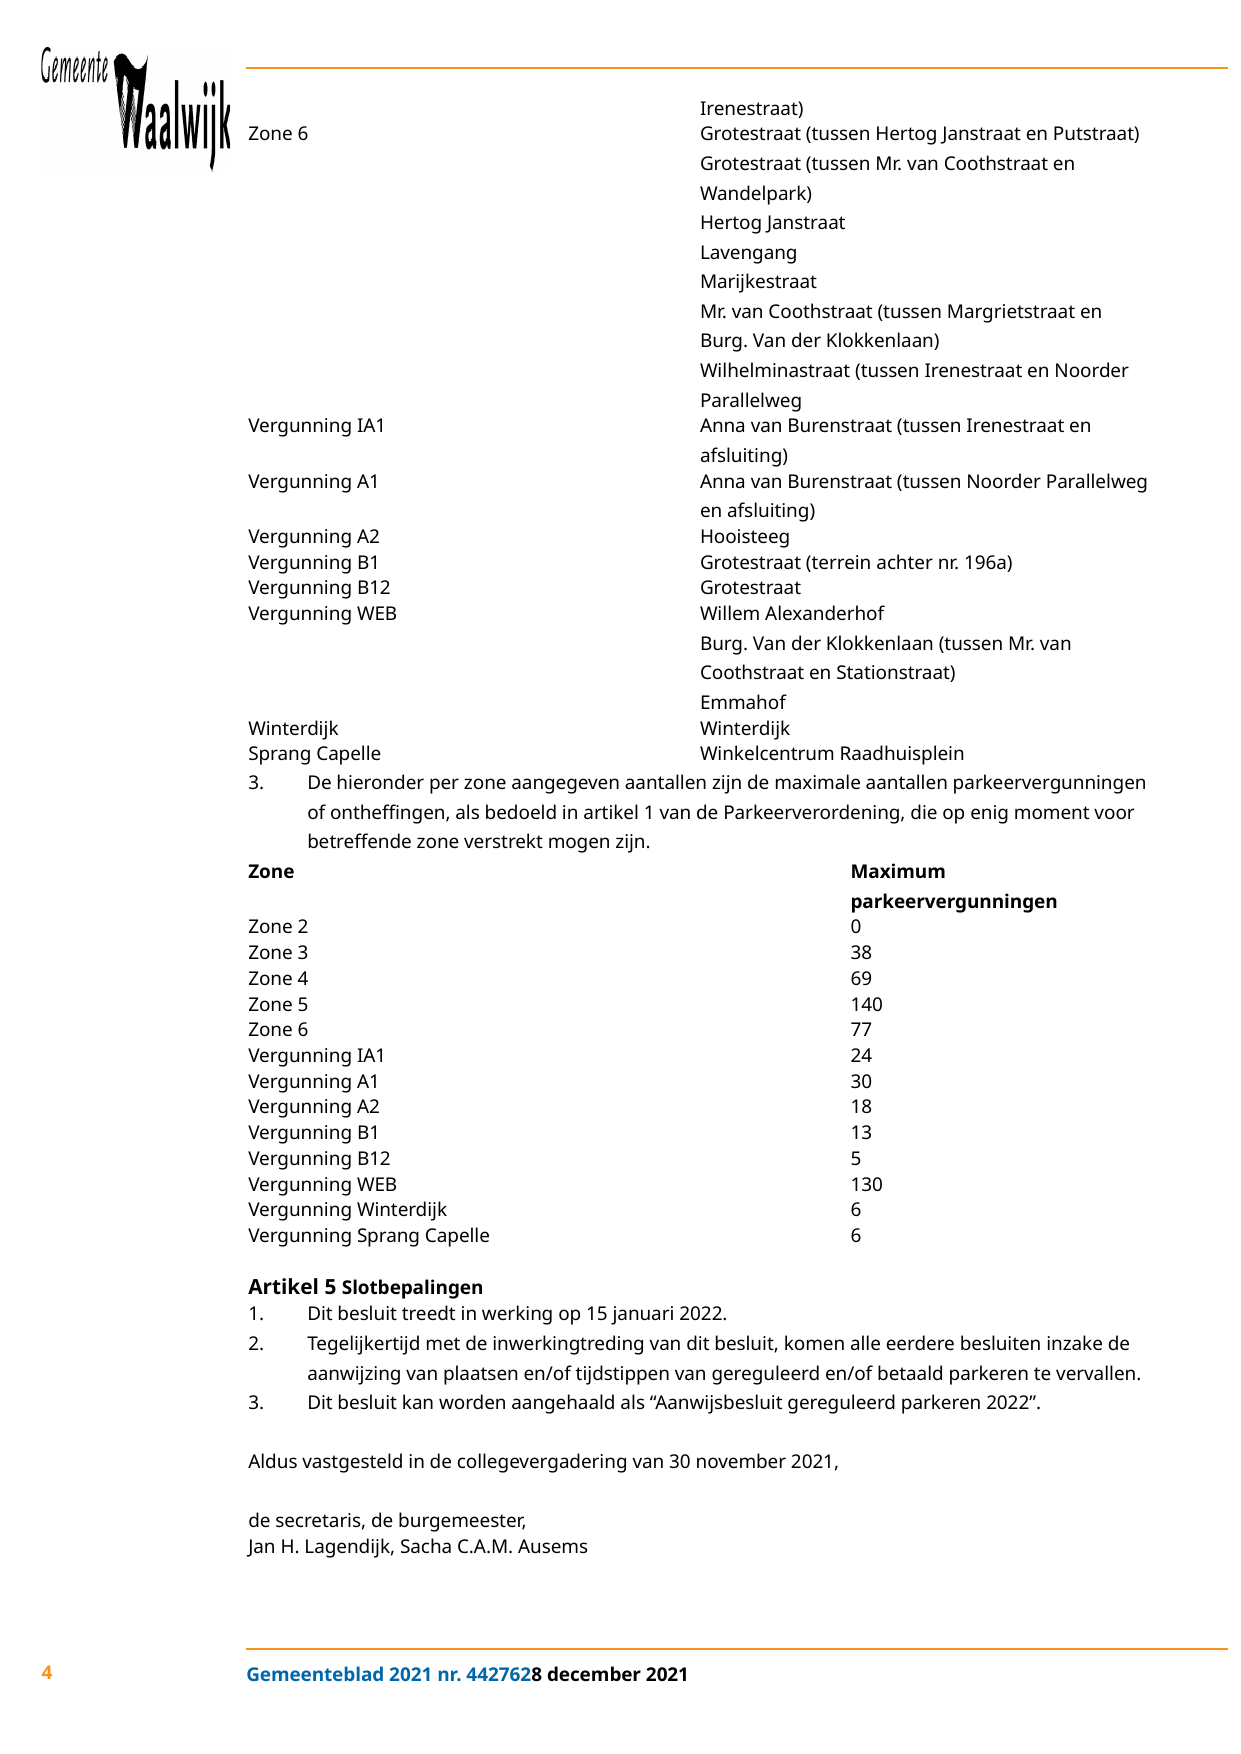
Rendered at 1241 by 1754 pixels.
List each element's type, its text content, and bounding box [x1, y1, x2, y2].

table_cell [549, 1120, 850, 1145]
table_cell Sprang Capelle [248, 741, 700, 766]
table_cell 6 [850, 1197, 1152, 1222]
table_cell 24 [850, 1042, 1152, 1068]
table_cell [549, 991, 850, 1017]
table_cell [549, 1042, 850, 1068]
table_cell [549, 939, 850, 965]
table_cell Zone 6 [248, 1017, 549, 1042]
table_cell Vergunning A1 [248, 1068, 549, 1094]
table_cell [549, 1094, 850, 1119]
table_cell [248, 95, 700, 121]
table_cell [549, 1223, 850, 1248]
table_cell 13 [850, 1120, 1152, 1145]
list Dit besluit kan worden aangehaald als “Aanwijsbesluit gereguleerd parkeren 2022”. [248, 1389, 1152, 1415]
table_cell [549, 1145, 850, 1171]
list Dit besluit treedt in werking op 15 januari 2022. [248, 1301, 1152, 1326]
table_cell Vergunning Winterdijk [248, 1197, 549, 1222]
table_cell 69 [850, 965, 1152, 991]
table_cell Irenestraat) [700, 95, 1152, 121]
table_cell 18 [850, 1094, 1152, 1119]
list Tegelijkertijd met de inwerkingtreding van dit besluit, komen alle eerdere besluiten inzake de aanwijzing van plaatsen en/of tijdstippen van gereguleerd en/of betaald parkeren te vervallen. [248, 1330, 1152, 1386]
table_cell Vergunning WEB [248, 600, 700, 715]
table_cell Winterdijk [248, 715, 700, 741]
text Aldus vastgesteld in de collegevergadering van 30 november 2021, [248, 1448, 1152, 1474]
table_cell Vergunning IA1 [248, 1042, 549, 1068]
table_cell Grotestraat [700, 575, 1152, 600]
table_cell Vergunning Sprang Capelle [248, 1223, 549, 1248]
table_header Zone [248, 858, 549, 914]
list De hieronder per zone aangegeven aantallen zijn de maximale aantallen parkeervergunningen of ontheffingen, als bedoeld in artikel 1 van de Parkeerverordening, die op enig moment voor betreffende zone verstrekt mogen zijn. [248, 769, 1152, 854]
table_cell Zone 6 [248, 121, 700, 412]
table_cell 130 [850, 1171, 1152, 1197]
table_cell [549, 1017, 850, 1042]
table_cell Winkelcentrum Raadhuisplein [700, 741, 1152, 766]
table_cell Vergunning B1 [248, 549, 700, 574]
table_cell Vergunning A1 [248, 468, 700, 523]
table_cell 6 [850, 1223, 1152, 1248]
table_cell [549, 1197, 850, 1222]
text Artikel 5 Slotbepalingen [248, 1272, 1152, 1301]
table_cell 30 [850, 1068, 1152, 1094]
table_cell Grotestraat (tussen Hertog Janstraat en Putstraat) Grotestraat (tussen Mr. van Coothstraat en Wandelpark) Hertog Janstraat Lavengang Marijkestraat Mr. van Coothstraat (tussen Margrietstraat en Burg. Van der Klokkenlaan) Wilhelminastraat (tussen Irenestraat en Noorder Parallelweg [700, 121, 1152, 412]
table_cell [549, 914, 850, 939]
table_cell Zone 5 [248, 991, 549, 1017]
table_cell 77 [850, 1017, 1152, 1042]
table_cell Vergunning A2 [248, 1094, 549, 1119]
table_cell 5 [850, 1145, 1152, 1171]
table_header [549, 858, 850, 914]
table_cell Vergunning A2 [248, 523, 700, 549]
table_header Maximum parkeervergunningen [850, 858, 1152, 914]
picture [41, 47, 231, 172]
table_cell Anna van Burenstraat (tussen Irenestraat en afsluiting) [700, 413, 1152, 468]
table_cell 38 [850, 939, 1152, 965]
table_cell Grotestraat (terrein achter nr. 196a) [700, 549, 1152, 574]
table_cell [549, 1068, 850, 1094]
table_cell Vergunning WEB [248, 1171, 549, 1197]
table_cell Vergunning B12 [248, 1145, 549, 1171]
table_cell [549, 1171, 850, 1197]
text de secretaris, de burgemeester, [248, 1508, 1152, 1533]
table_cell 140 [850, 991, 1152, 1017]
table_cell Vergunning IA1 [248, 413, 700, 468]
table_cell Vergunning B1 [248, 1120, 549, 1145]
table_cell Anna van Burenstraat (tussen Noorder Parallelweg en afsluiting) [700, 468, 1152, 523]
table_cell Zone 2 [248, 914, 549, 939]
table_cell Zone 4 [248, 965, 549, 991]
table_cell Willem Alexanderhof Burg. Van der Klokkenlaan (tussen Mr. van Coothstraat en Stationstraat) Emmahof [700, 600, 1152, 715]
table_cell Hooisteeg [700, 523, 1152, 549]
text Jan H. Lagendijk, Sacha C.A.M. Ausems [248, 1533, 1152, 1559]
table_cell 0 [850, 914, 1152, 939]
table_cell Zone 3 [248, 939, 549, 965]
table_cell Vergunning B12 [248, 575, 700, 600]
table_cell Winterdijk [700, 715, 1152, 741]
table_cell [549, 965, 850, 991]
